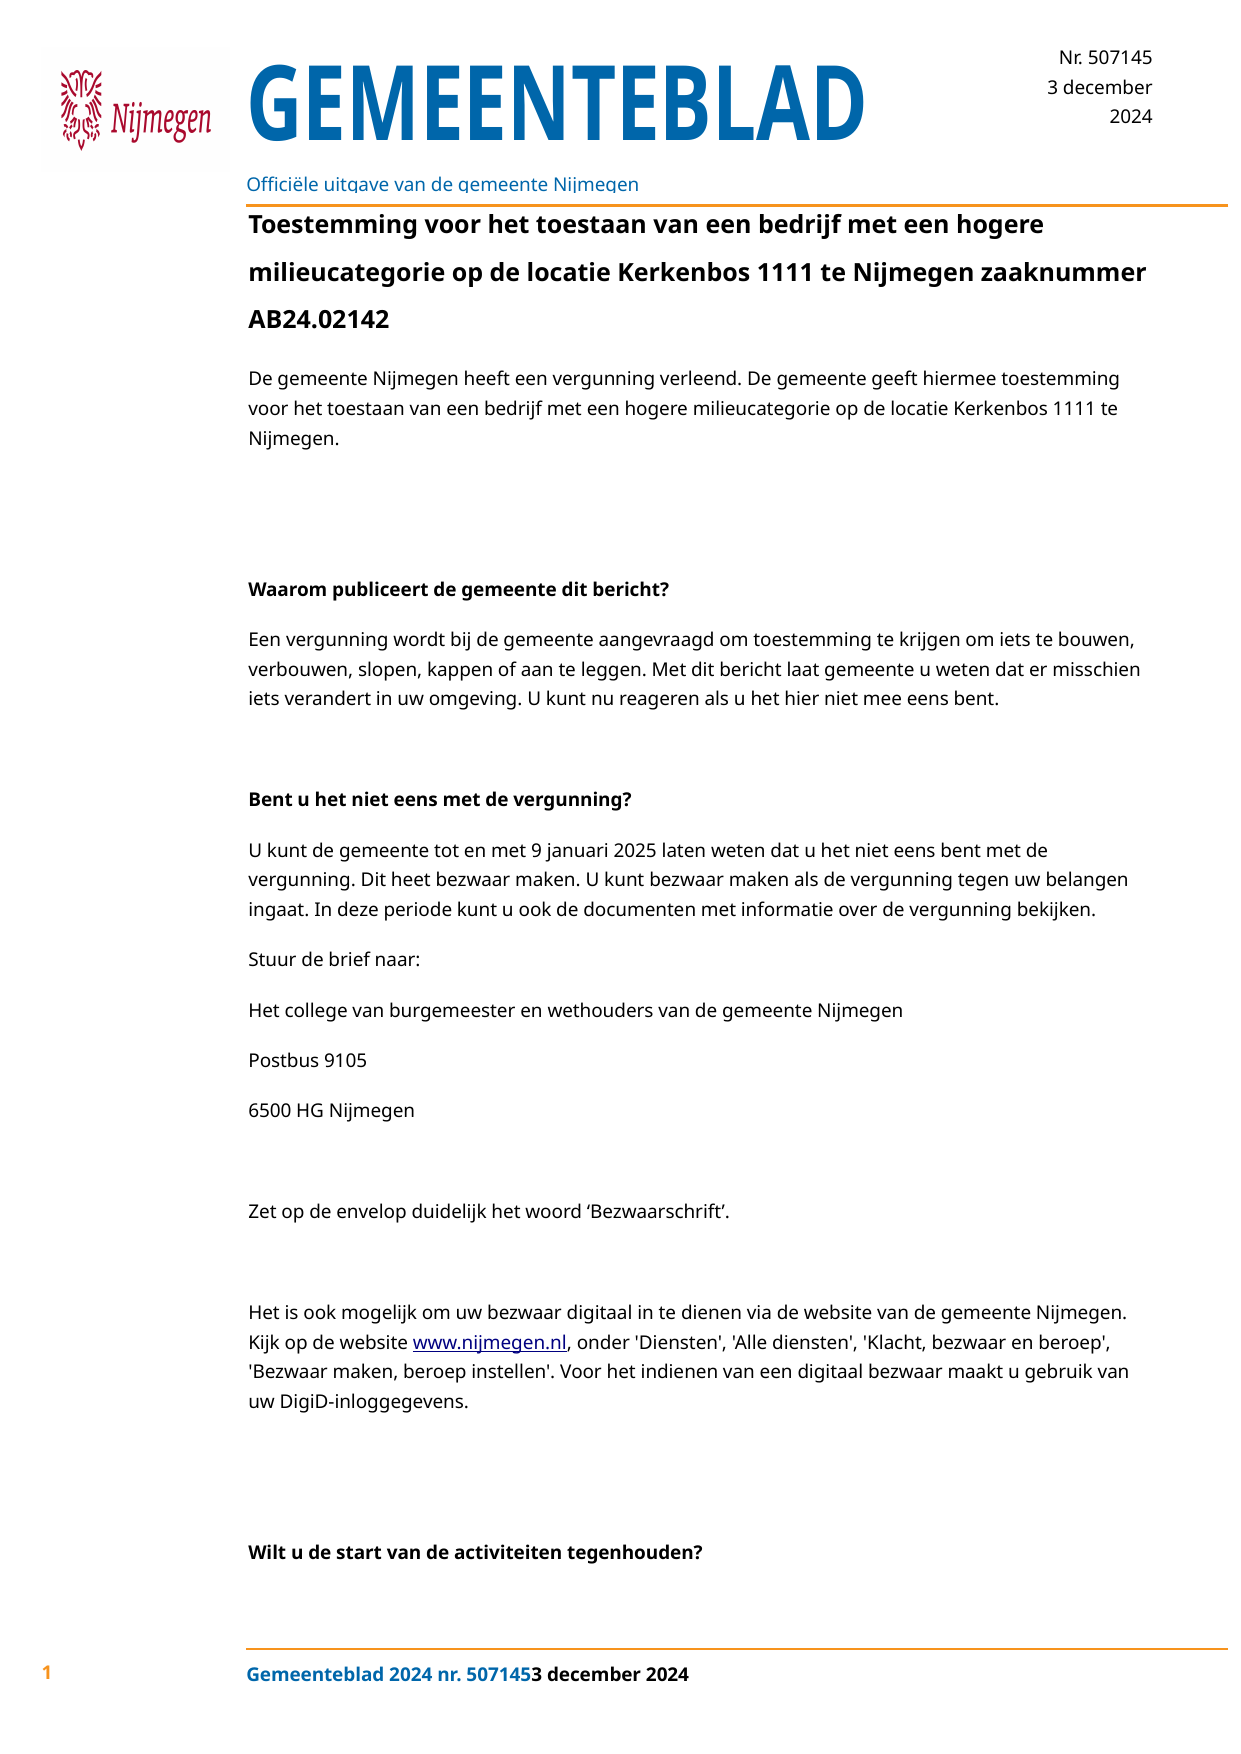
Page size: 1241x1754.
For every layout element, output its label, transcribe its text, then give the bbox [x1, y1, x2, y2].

text De gemeente Nijmegen heeft een vergunning verleend. De gemeente geeft hiermee toestemming voor het toestaan van een bedrijf met een hogere milieucategorie op de locatie Kerkenbos 1111 te Nijmegen. [248, 366, 1152, 450]
text Bent u het niet eens met de vergunning? [248, 786, 1152, 812]
text Waarom publiceert de gemeente dit bericht? [248, 576, 1152, 602]
text 6500 HG Nijmegen [248, 1098, 1152, 1123]
text Het is ook mogelijk om uw bezwaar digitaal in te dienen via de website van de gemeente Nijmegen. Kijk op de website www.nijmegen.nl, onder 'Diensten', 'Alle diensten', 'Klacht, bezwaar en beroep', 'Bezwaar maken, beroep instellen'. Voor het indienen van een digitaal bezwaar maakt u gebruik van uw DigiD-inloggegevens. [248, 1299, 1152, 1414]
picture [41, 47, 231, 172]
text Het college van burgemeester en wethouders van de gemeente Nijmegen [248, 997, 1152, 1022]
text Postbus 9105 [248, 1047, 1152, 1073]
text Toestemming voor het toestaan van een bedrijf met een hogere milieucategorie op de locatie Kerkenbos 1111 te Nijmegen zaaknummer AB24.02142 [248, 207, 1152, 336]
text Een vergunning wordt bij de gemeente aangevraagd om toestemming te krijgen om iets te bouwen, verbouwen, slopen, kappen of aan te leggen. Met dit bericht laat gemeente u weten dat er misschien iets verandert in uw omgeving. U kunt nu reageren als u het hier niet mee eens bent. [248, 626, 1152, 711]
text Stuur de brief naar: [248, 946, 1152, 972]
text Wilt u de start van de activiteiten tegenhouden? [248, 1539, 1152, 1565]
text U kunt de gemeente tot en met 9 januari 2025 laten weten dat u het niet eens bent met de vergunning. Dit heet bezwaar maken. U kunt bezwaar maken als de vergunning tegen uw belangen ingaat. In deze periode kunt u ook de documenten met informatie over de vergunning bekijken. [248, 837, 1152, 922]
text Zet op de envelop duidelijk het woord ‘Bezwaarschrift’. [248, 1198, 1152, 1224]
